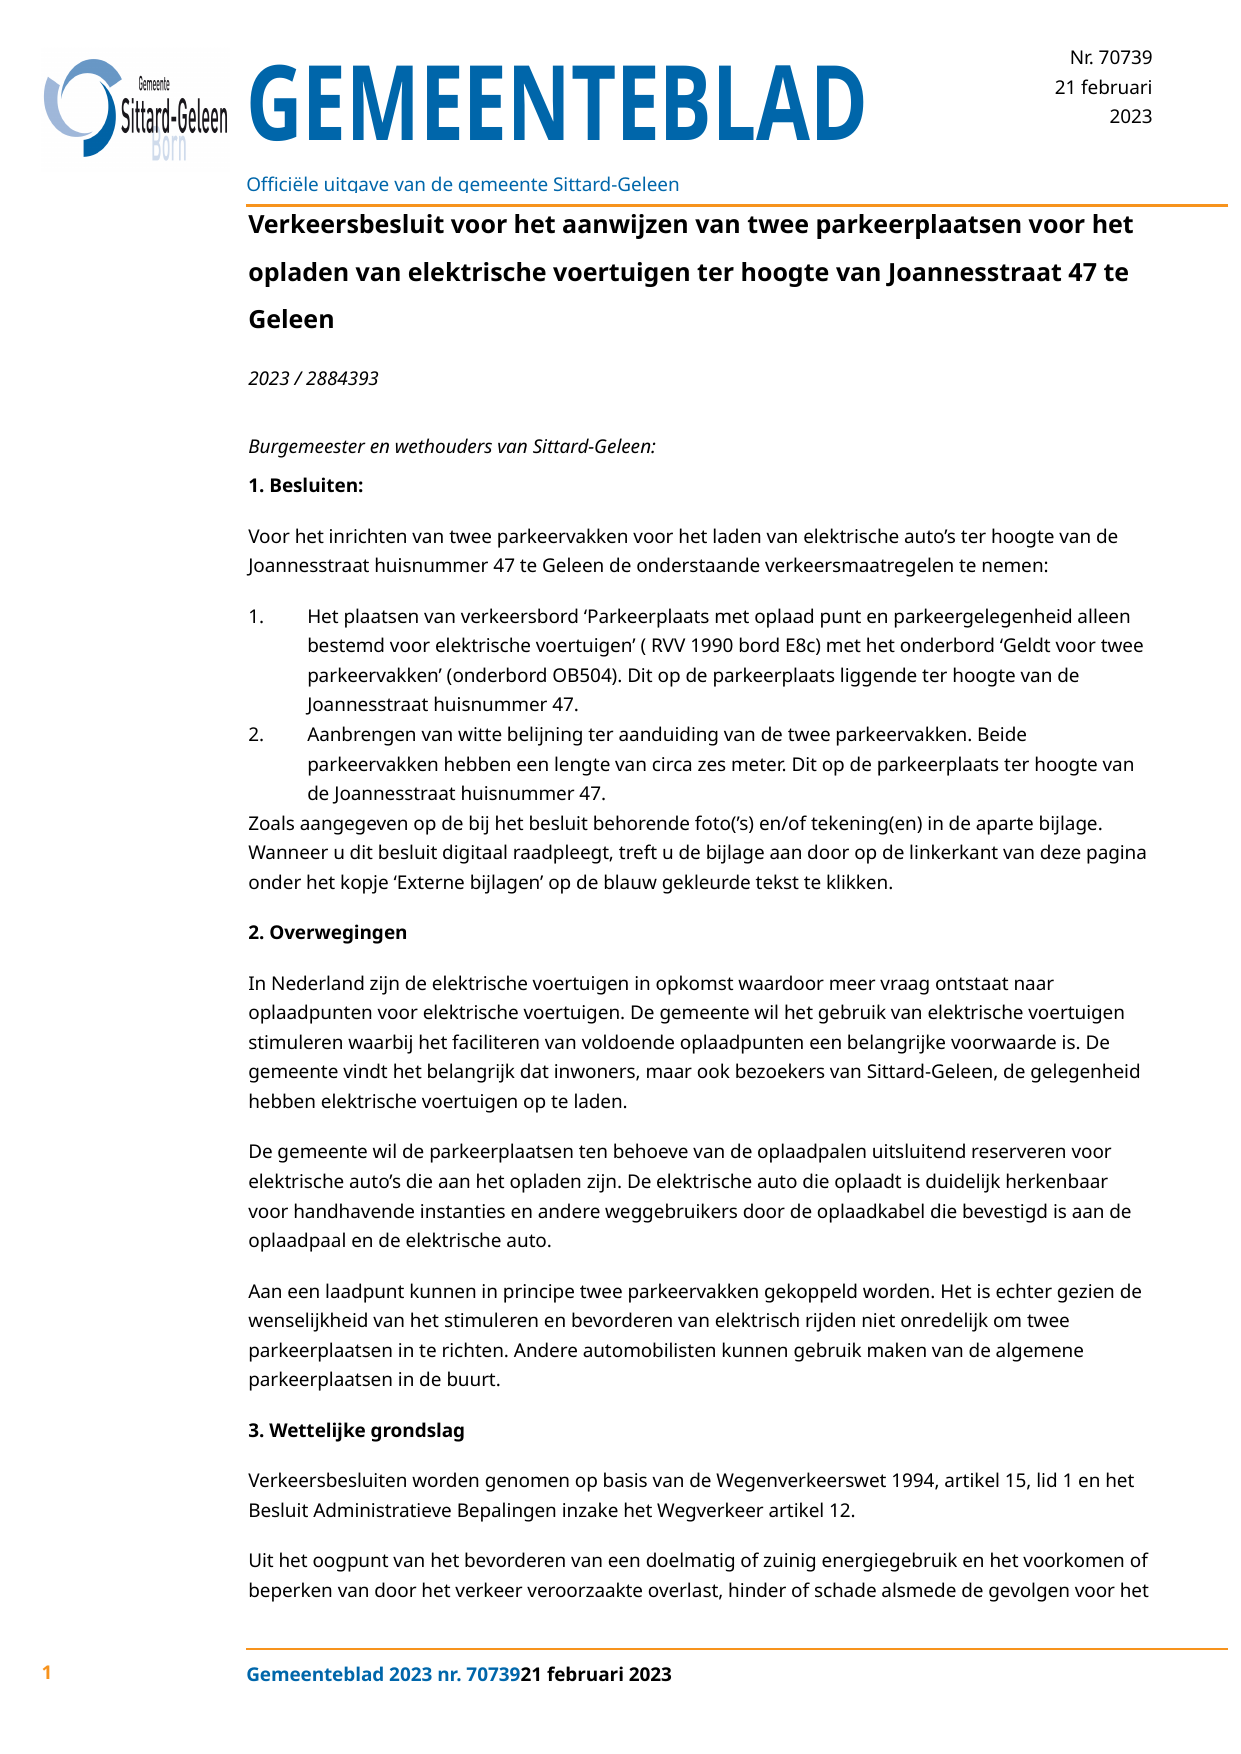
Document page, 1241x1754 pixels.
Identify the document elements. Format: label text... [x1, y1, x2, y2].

text Burgemeester en wethouders van Sittard-Geleen: [248, 433, 1152, 459]
text Uit het oogpunt van het bevorderen van een doelmatig of zuinig energiegebruik en het voorkomen of beperken van door het verkeer veroorzaakte overlast, hinder of schade alsmede de gevolgen voor het [248, 1547, 1152, 1603]
text Zoals aangegeven op de bij het besluit behorende foto(’s) en/of tekening(en) in de aparte bijlage. Wanneer u dit besluit digitaal raadpleegt, treft u de bijlage aan door op de linkerkant van deze pagina onder het kopje ‘Externe bijlagen’ op de blauw gekleurde tekst te klikken. [248, 810, 1152, 895]
text De gemeente wil de parkeerplaatsen ten behoeve van de oplaadpalen uitsluitend reserveren voor elektrische auto’s die aan het opladen zijn. De elektrische auto die oplaadt is duidelijk herkenbaar voor handhavende instanties en andere weggebruikers door de oplaadkabel die bevestigd is aan de oplaadpaal en de elektrische auto. [248, 1139, 1152, 1253]
text 2023 / 2884393 [248, 366, 1152, 391]
text Verkeersbesluiten worden genomen op basis van de Wegenverkeerswet 1994, artikel 15, lid 1 en het Besluit Administratieve Bepalingen inzake het Wegverkeer artikel 12. [248, 1467, 1152, 1523]
text 1. Besluiten: [248, 472, 1152, 498]
text In Nederland zijn de elektrische voertuigen in opkomst waardoor meer vraag ontstaat naar oplaadpunten voor elektrische voertuigen. De gemeente wil het gebruik van elektrische voertuigen stimuleren waarbij het faciliteren van voldoende oplaadpunten een belangrijke voorwaarde is. De gemeente vindt het belangrijk dat inwoners, maar ook bezoekers van Sittard-Geleen, de gelegenheid hebben elektrische voertuigen op te laden. [248, 970, 1152, 1114]
text Verkeersbesluit voor het aanwijzen van twee parkeerplaatsen voor het opladen van elektrische voertuigen ter hoogte van Joannesstraat 47 te Geleen [248, 207, 1152, 336]
text 3. Wettelijke grondslag [248, 1417, 1152, 1443]
text Aan een laadpunt kunnen in principe twee parkeervakken gekoppeld worden. Het is echter gezien de wenselijkheid van het stimuleren en bevorderen van elektrisch rijden niet onredelijk om twee parkeerplaatsen in te richten. Andere automobilisten kunnen gebruik maken van de algemene parkeerplaatsen in de buurt. [248, 1278, 1152, 1392]
text 2. Overwegingen [248, 919, 1152, 945]
list Het plaatsen van verkeersbord ‘Parkeerplaats met oplaad punt en parkeergelegenheid alleen bestemd voor elektrische voertuigen’ ( RVV 1990 bord E8c) met het onderbord ‘Geldt voor twee parkeervakken’ (onderbord OB504). Dit op de parkeerplaats liggende ter hoogte van de Joannesstraat huisnummer 47. [248, 603, 1152, 717]
list Aanbrengen van witte belijning ter aanduiding van de twee parkeervakken. Beide parkeervakken hebben een lengte van circa zes meter. Dit op de parkeerplaats ter hoogte van de Joannesstraat huisnummer 47. [248, 721, 1152, 806]
picture [41, 47, 231, 172]
text Voor het inrichten van twee parkeervakken voor het laden van elektrische auto’s ter hoogte van de Joannesstraat huisnummer 47 te Geleen de onderstaande verkeersmaatregelen te nemen: [248, 523, 1152, 578]
